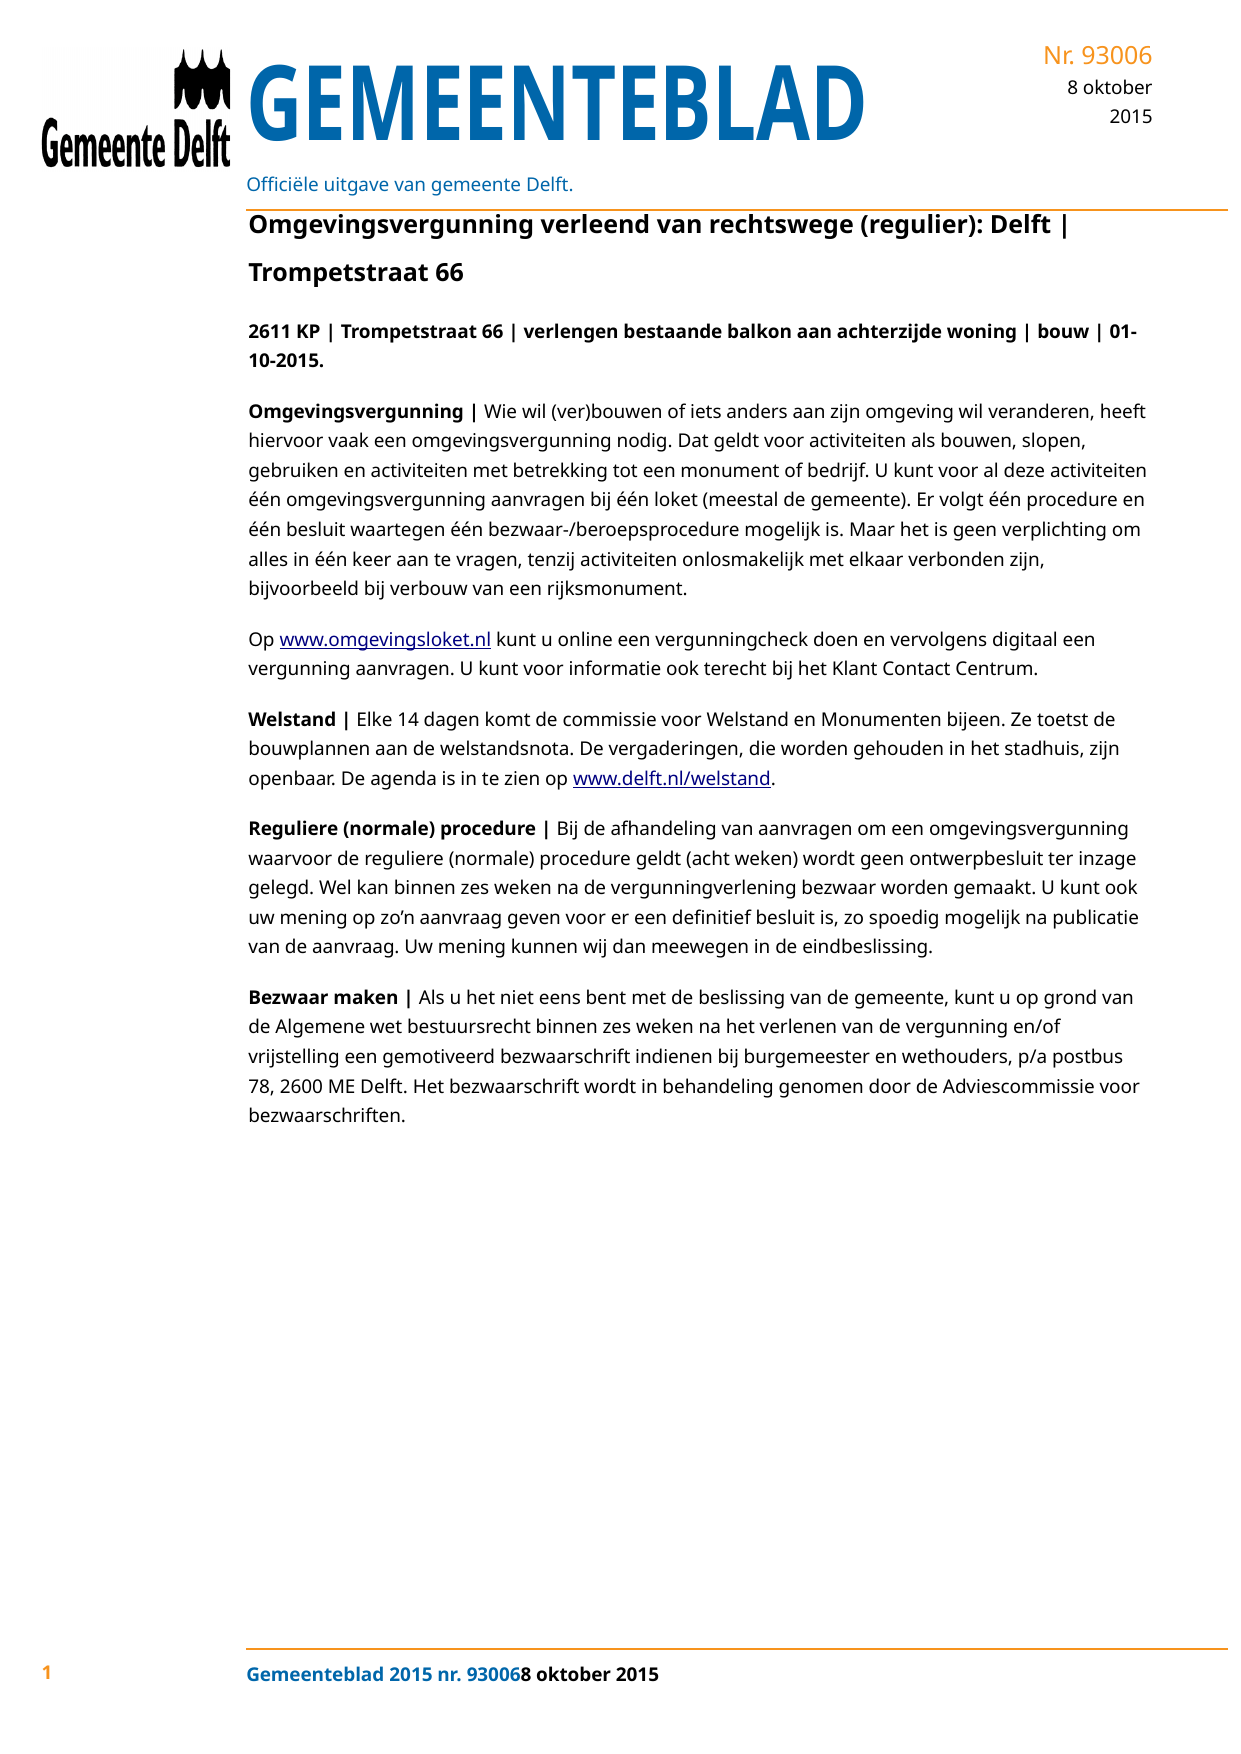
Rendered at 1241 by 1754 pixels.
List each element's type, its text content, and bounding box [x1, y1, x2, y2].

text Omgevingsvergunning | Wie wil (ver)bouwen of iets anders aan zijn omgeving wil veranderen, heeft hiervoor vaak een omgevingsvergunning nodig. Dat geldt voor activiteiten als bouwen, slopen, gebruiken en activiteiten met betrekking tot een monument of bedrijf. U kunt voor al deze activiteiten één omgevingsvergunning aanvragen bij één loket (meestal de gemeente). Er volgt één procedure en één besluit waartegen één bezwaar-/beroepsprocedure mogelijk is. Maar het is geen verplichting om alles in één keer aan te vragen, tenzij activiteiten onlosmakelijk met elkaar verbonden zijn, bijvoorbeeld bij verbouw van een rijksmonument. [248, 398, 1152, 601]
text Bezwaar maken | Als u het niet eens bent met de beslissing van de gemeente, kunt u op grond van de Algemene wet bestuursrecht binnen zes weken na het verlenen van de vergunning en/of vrijstelling een gemotiveerd bezwaarschrift indienen bij burgemeester en wethouders, p/a postbus 78, 2600 ME Delft. Het bezwaarschrift wordt in behandeling genomen door de Adviescommissie voor bezwaarschriften. [248, 984, 1152, 1128]
text 2611 KP | Trompetstraat 66 | verlengen bestaande balkon aan achterzijde woning | bouw | 01-10-2015. [248, 318, 1152, 373]
text Welstand | Elke 14 dagen komt de commissie voor Welstand en Monumenten bijeen. Ze toetst de bouwplannen aan de welstandsnota. De vergaderingen, die worden gehouden in het stadhuis, zijn openbaar. De agenda is in te zien op www.delft.nl/welstand. [248, 706, 1152, 791]
text Reguliere (normale) procedure | Bij de afhandeling van aanvragen om een omgevingsvergunning waarvoor de reguliere (normale) procedure geldt (acht weken) wordt geen ontwerpbesluit ter inzage gelegd. Wel kan binnen zes weken na de vergunningverlening bezwaar worden gemaakt. U kunt ook uw mening op zo’n aanvraag geven voor er een definitief besluit is, zo spoedig mogelijk na publicatie van de aanvraag. Uw mening kunnen wij dan meewegen in de eindbeslissing. [248, 815, 1152, 959]
text Omgevingsvergunning verleend van rechtswege (regulier): Delft | Trompetstraat 66 [248, 211, 1152, 288]
picture [41, 47, 231, 172]
text Op www.omgevingsloket.nl kunt u online een vergunningcheck doen en vervolgens digitaal een vergunning aanvragen. U kunt voor informatie ook terecht bij het Klant Contact Centrum. [248, 626, 1152, 681]
